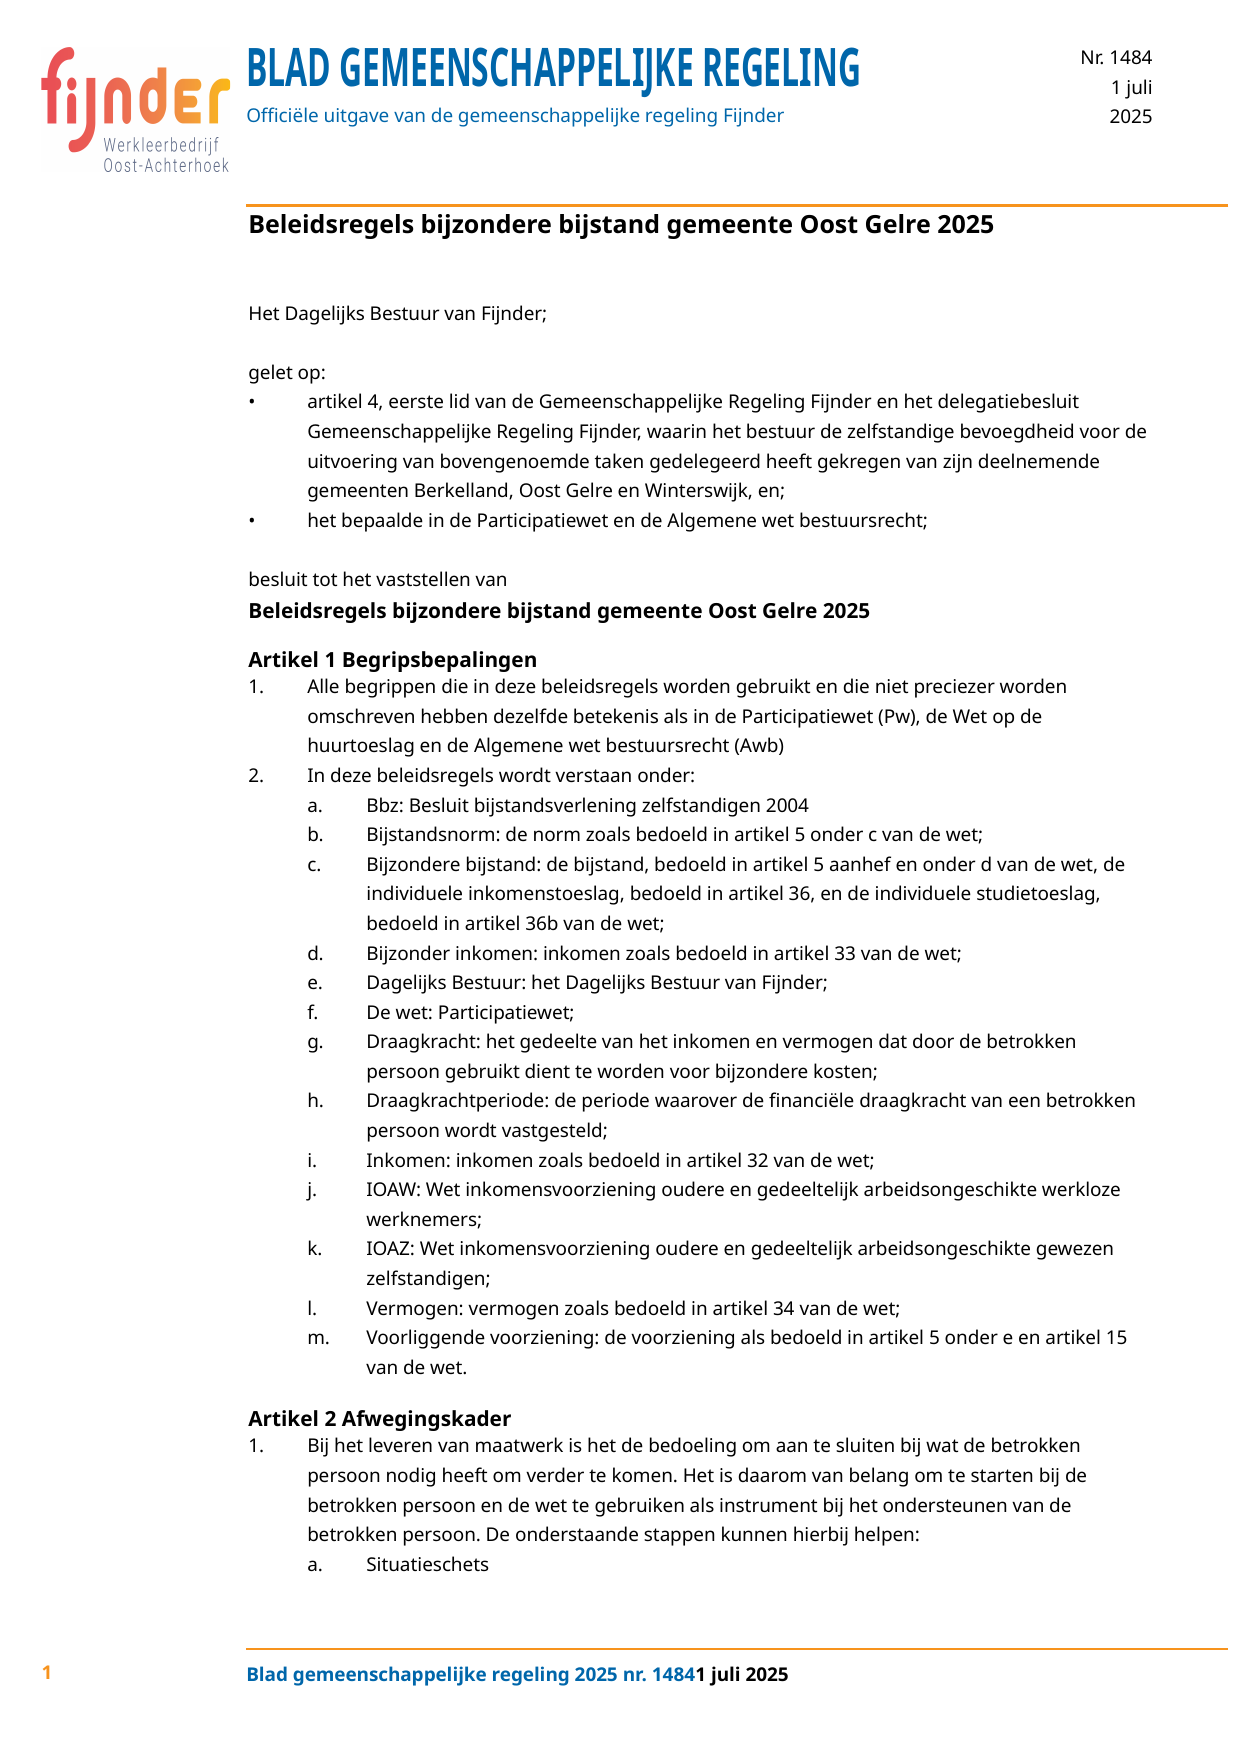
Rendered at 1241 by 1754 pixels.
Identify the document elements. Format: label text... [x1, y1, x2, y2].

list Bijzonder inkomen: inkomen zoals bedoeld in artikel 33 van de wet; [307, 940, 1152, 965]
list Bij het leveren van maatwerk is het de bedoeling om aan te sluiten bij wat de betrokken persoon nodig heeft om verder te komen. Het is daarom van belang om te starten bij de betrokken persoon en de wet te gebruiken als instrument bij het ondersteunen van de betrokken persoon. De onderstaande stappen kunnen hierbij helpen: [248, 1433, 1152, 1547]
list Dagelijks Bestuur: het Dagelijks Bestuur van Fijnder; [307, 969, 1152, 995]
text Het Dagelijks Bestuur van Fijnder; [248, 300, 1152, 326]
list artikel 4, eerste lid van de Gemeenschappelijke Regeling Fijnder en het delegatiebesluit Gemeenschappelijke Regeling Fijnder, waarin het bestuur de zelfstandige bevoegdheid voor de uitvoering van bovengenoemde taken gedelegeerd heeft gekregen van zijn deelnemende gemeenten Berkelland, Oost Gelre en Winterswijk, en; [248, 389, 1152, 503]
list Draagkrachtperiode: de periode waarover de financiële draagkracht van een betrokken persoon wordt vastgesteld; [307, 1088, 1152, 1143]
picture [41, 47, 231, 172]
list Bijstandsnorm: de norm zoals bedoeld in artikel 5 onder c van de wet; [307, 821, 1152, 847]
list Bijzondere bijstand: de bijstand, bedoeld in artikel 5 aanhef en onder d van de wet, de individuele inkomenstoeslag, bedoeld in artikel 36, en de individuele studietoeslag, bedoeld in artikel 36b van de wet; [307, 851, 1152, 936]
text besluit tot het vaststellen van [248, 566, 1152, 592]
list Voorliggende voorziening: de voorziening als bedoeld in artikel 5 onder e en artikel 15 van de wet. [307, 1324, 1152, 1379]
text Artikel 2 Afwegingskader [248, 1404, 1152, 1433]
list Vermogen: vermogen zoals bedoeld in artikel 34 van de wet; [307, 1295, 1152, 1320]
text gelet op: [248, 359, 1152, 385]
list Situatieschets [307, 1551, 1152, 1577]
list Alle begrippen die in deze beleidsregels worden gebruikt en die niet preciezer worden omschreven hebben dezelfde betekenis als in de Participatiewet (Pw), de Wet op de huurtoeslag en de Algemene wet bestuursrecht (Awb) [248, 673, 1152, 758]
text Artikel 1 Begripsbepalingen [248, 645, 1152, 673]
list In deze beleidsregels wordt verstaan onder: [248, 762, 1152, 788]
text Beleidsregels bijzondere bijstand gemeente Oost Gelre 2025 [248, 596, 1152, 624]
text Beleidsregels bijzondere bijstand gemeente Oost Gelre 2025 [248, 207, 1152, 241]
list Draagkracht: het gedeelte van het inkomen en vermogen dat door de betrokken persoon gebruikt dient te worden voor bijzondere kosten; [307, 1028, 1152, 1084]
list het bepaalde in de Participatiewet en de Algemene wet bestuursrecht; [248, 507, 1152, 533]
list IOAW: Wet inkomensvoorziening oudere en gedeeltelijk arbeidsongeschikte werkloze werknemers; [307, 1176, 1152, 1232]
list IOAZ: Wet inkomensvoorziening oudere en gedeeltelijk arbeidsongeschikte gewezen zelfstandigen; [307, 1236, 1152, 1291]
list De wet: Participatiewet; [307, 999, 1152, 1024]
list Inkomen: inkomen zoals bedoeld in artikel 32 van de wet; [307, 1147, 1152, 1172]
list Bbz: Besluit bijstandsverlening zelfstandigen 2004 [307, 792, 1152, 817]
